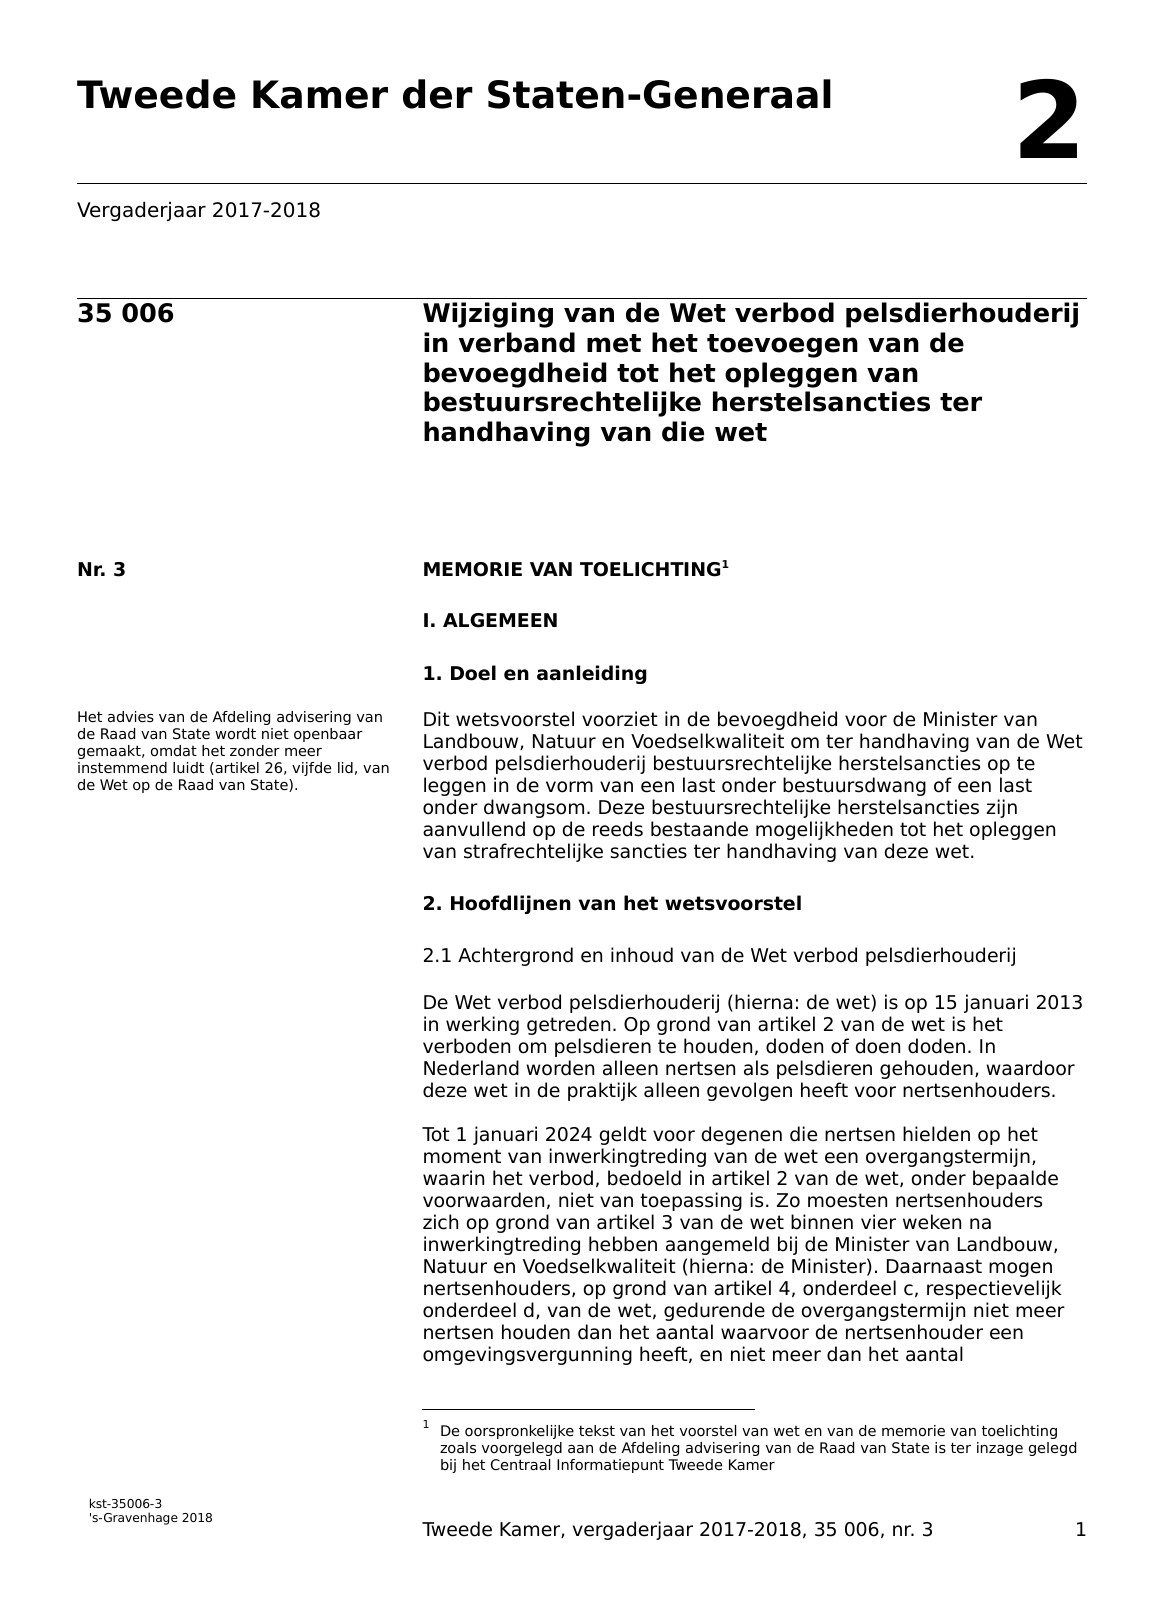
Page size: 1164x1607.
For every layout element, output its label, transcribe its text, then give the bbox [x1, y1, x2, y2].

subtitle 2.1 Achtergrond en inhoud van de Wet verbod pelsdierhouderij [422, 945, 1087, 967]
table_header Tweede Kamer der Staten-Generaal [77, 59, 886, 183]
text Tot 1 januari 2024 geldt voor degenen die nertsen hielden op het moment van inwerkingtreding van de wet een overgangstermijn, waarin het verbod, bedoeld in artikel 2 van de wet, onder bepaalde voorwaarden, niet van toepassing is. Zo moesten nertsenhouders zich op grond van artikel 3 van de wet binnen vier weken na inwerkingtreding hebben aangemeld bij de Minister van Landbouw, Natuur en Voedselkwaliteit (hierna: de Minister). Daarnaast mogen nertsenhouders, op grond van artikel 4, onderdeel c, respectievelijk onderdeel d, van de wet, gedurende de overgangstermijn niet meer nertsen houden dan het aantal waarvoor de nertsenhouder een omgevingsvergunning heeft, en niet meer dan het aantal [422, 1124, 1087, 1366]
subtitle I. ALGEMEEN [422, 610, 1087, 632]
subtitle 1. Doel en aanleiding [422, 662, 1087, 684]
text Dit wetsvoorstel voorziet in de bevoegdheid voor de Minister van Landbouw, Natuur en Voedselkwaliteit om ter handhaving van de Wet verbod pelsdierhouderij bestuursrechtelijke herstelsancties op te leggen in de vorm van een last onder bestuursdwang of een last onder dwangsom. Deze bestuursrechtelijke herstelsancties zijn aanvullend op de reeds bestaande mogelijkheden tot het opleggen van strafrechtelijke sancties ter handhaving van deze wet. [422, 709, 1087, 863]
subtitle 35 006 Wijziging van de Wet verbod pelsdierhouderij in verband met het toevoegen van de bevoegdheid tot het opleggen van bestuursrechtelijke herstelsancties ter handhaving van die wet [77, 299, 1087, 447]
table_cell Vergaderjaar 2017-2018 [77, 184, 1087, 298]
subtitle Nr. 3 MEMORIE VAN TOELICHTING [77, 558, 1087, 580]
subtitle 2. Hoofdlijnen van het wetsvoorstel [422, 893, 1087, 915]
text De oorspronkelijke tekst van het voorstel van wet en van de memorie van toelichting zoals voorgelegd aan de Afdeling advisering van de Raad van State is ter inzage gelegd bij het Centraal Informatiepunt Tweede Kamer [422, 1418, 1087, 1474]
text De Wet verbod pelsdierhouderij (hierna: de wet) is op 15 januari 2013 in werking getreden. Op grond van artikel 2 van de wet is het verboden om pelsdieren te houden, doden of doen doden. In Nederland worden alleen nertsen als pelsdieren gehouden, waardoor deze wet in de praktijk alleen gevolgen heeft voor nertsenhouders. [422, 992, 1087, 1102]
text Het advies van de Afdeling advisering van de Raad van State wordt niet openbaar gemaakt, omdat het zonder meer instemmend luidt (artikel 26, vijfde lid, van de Wet op de Raad van State). [77, 709, 399, 794]
text 's-Gravenhage 2018 [88, 1511, 323, 1525]
table_header 2 [886, 59, 1087, 183]
text kst-35006-3 [88, 1497, 323, 1511]
